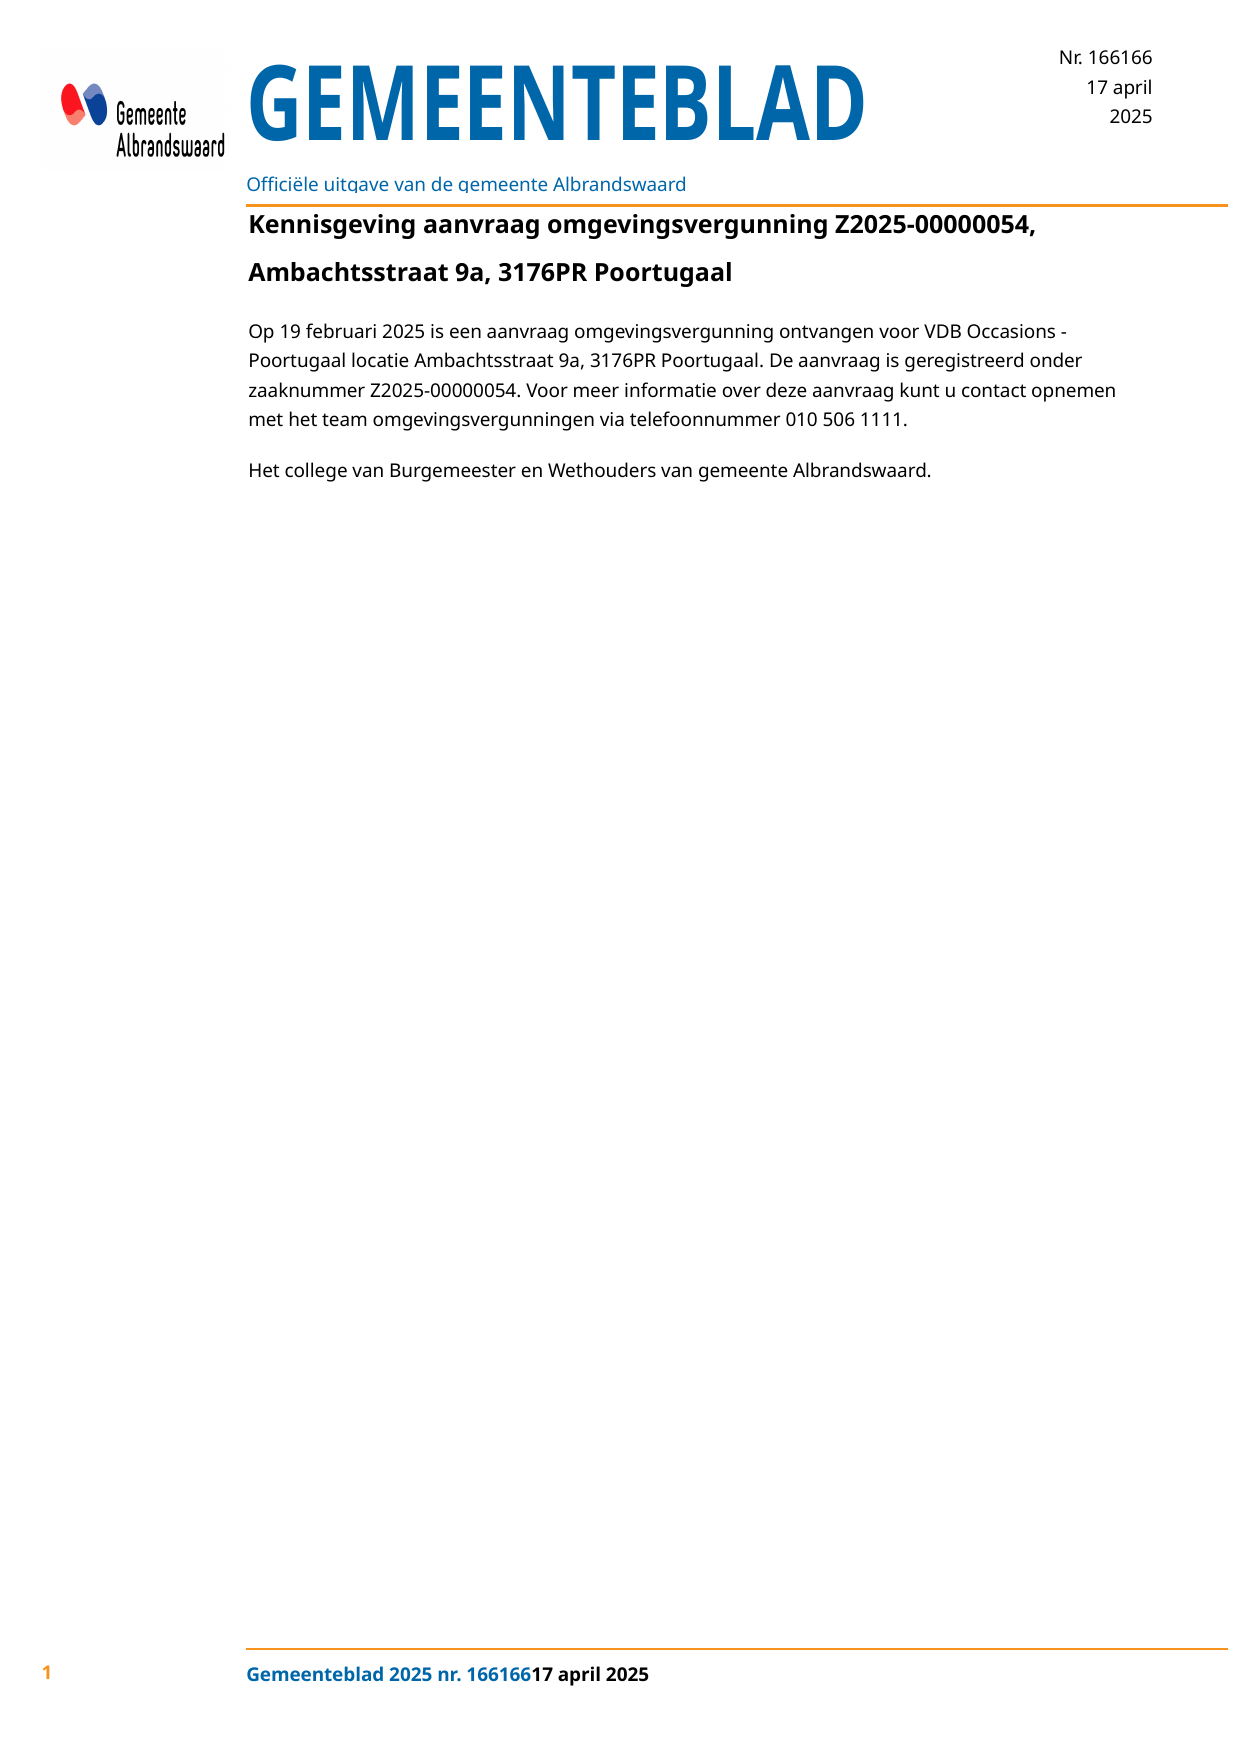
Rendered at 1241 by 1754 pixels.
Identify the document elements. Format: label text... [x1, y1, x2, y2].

text Kennisgeving aanvraag omgevingsvergunning Z2025-00000054, Ambachtsstraat 9a, 3176PR Poortugaal [248, 207, 1152, 288]
text Het college van Burgemeester en Wethouders van gemeente Albrandswaard. [248, 457, 1152, 483]
text Op 19 februari 2025 is een aanvraag omgevingsvergunning ontvangen voor VDB Occasions - Poortugaal locatie Ambachtsstraat 9a, 3176PR Poortugaal. De aanvraag is geregistreerd onder zaaknummer Z2025-00000054. Voor meer informatie over deze aanvraag kunt u contact opnemen met het team omgevingsvergunningen via telefoonnummer 010 506 1111. [248, 318, 1152, 432]
picture [41, 47, 231, 172]
